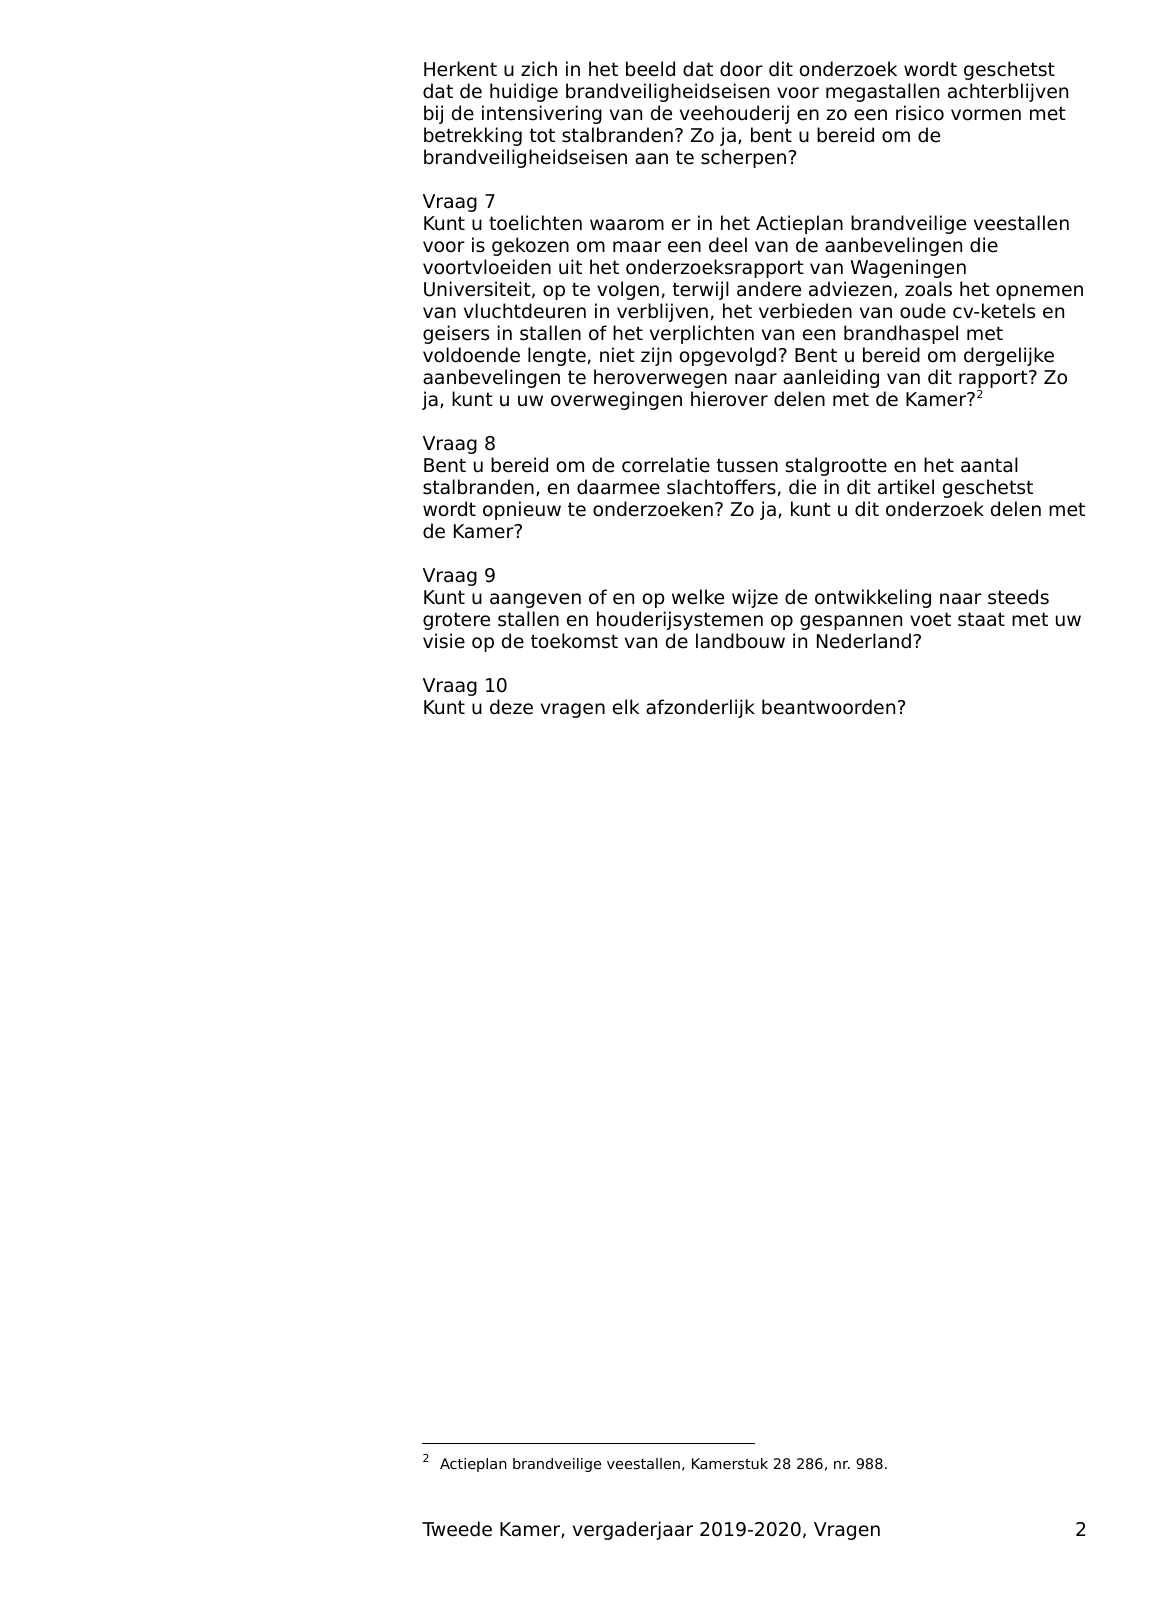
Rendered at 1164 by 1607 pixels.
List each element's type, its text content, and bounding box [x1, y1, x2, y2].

text Bent u bereid om de correlatie tussen stalgrootte en het aantal stalbranden, en daarmee slachtoffers, die in dit artikel geschetst wordt opnieuw te onderzoeken? Zo ja, kunt u dit onderzoek delen met de Kamer? [422, 455, 1087, 543]
text Kunt u toelichten waarom er in het Actieplan brandveilige veestallen voor is gekozen om maar een deel van de aanbevelingen die voortvloeiden uit het onderzoeksrapport van Wageningen Universiteit, op te volgen, terwijl andere adviezen, zoals het opnemen van vluchtdeuren in verblijven, het verbieden van oude cv-ketels en geisers in stallen of het verplichten van een brandhaspel met voldoende lengte, niet zijn opgevolgd? Bent u bereid om dergelijke aanbevelingen te heroverwegen naar aanleiding van dit rapport? Zo ja, kunt u uw overwegingen hierover delen met de Kamer? [422, 213, 1087, 411]
text Vraag 9 [422, 565, 1087, 587]
text Actieplan brandveilige veestallen, Kamerstuk 28 286, nr. 988. [422, 1452, 1087, 1474]
text Vraag 10 [422, 675, 1087, 697]
text Kunt u aangeven of en op welke wijze de ontwikkeling naar steeds grotere stallen en houderijsystemen op gespannen voet staat met uw visie op de toekomst van de landbouw in Nederland? [422, 587, 1087, 653]
text Vraag 7 [422, 191, 1087, 213]
text Herkent u zich in het beeld dat door dit onderzoek wordt geschetst dat de huidige brandveiligheidseisen voor megastallen achterblijven bij de intensivering van de veehouderij en zo een risico vormen met betrekking tot stalbranden? Zo ja, bent u bereid om de brandveiligheidseisen aan te scherpen? [422, 59, 1087, 169]
text Vraag 8 [422, 433, 1087, 455]
text Kunt u deze vragen elk afzonderlijk beantwoorden? [422, 697, 1087, 719]
